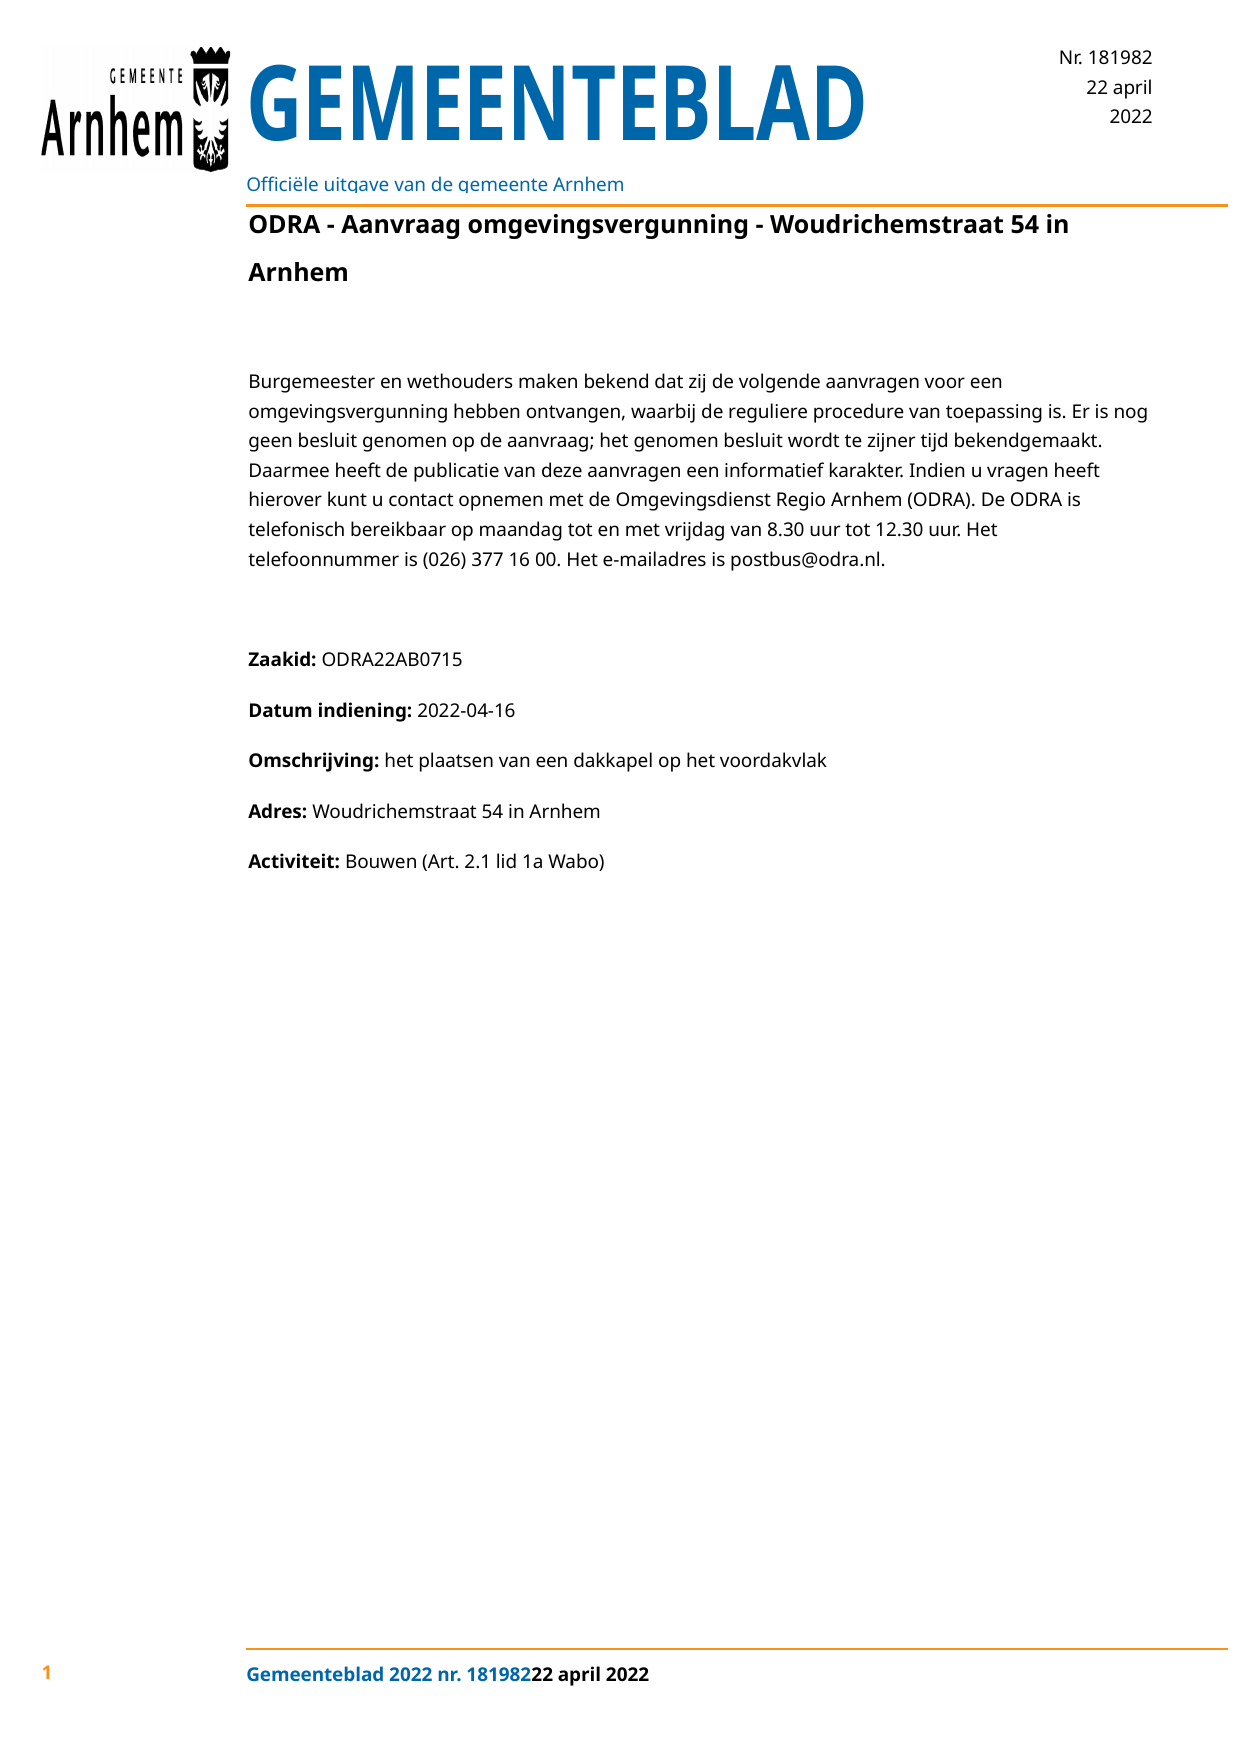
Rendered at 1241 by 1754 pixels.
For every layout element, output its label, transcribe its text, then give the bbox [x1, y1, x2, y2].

text Omschrijving: het plaatsen van een dakkapel op het voordakvlak [248, 747, 1152, 773]
text Datum indiening: 2022-04-16 [248, 697, 1152, 723]
text Activiteit: Bouwen (Art. 2.1 lid 1a Wabo) [248, 848, 1152, 874]
picture [41, 47, 231, 172]
text Adres: Woudrichemstraat 54 in Arnhem [248, 798, 1152, 824]
text Zaakid: ODRA22AB0715 [248, 647, 1152, 672]
text ODRA - Aanvraag omgevingsvergunning - Woudrichemstraat 54 in Arnhem [248, 207, 1152, 288]
text Burgemeester en wethouders maken bekend dat zij de volgende aanvragen voor een omgevingsvergunning hebben ontvangen, waarbij de reguliere procedure van toepassing is. Er is nog geen besluit genomen op de aanvraag; het genomen besluit wordt te zijner tijd bekendgemaakt. Daarmee heeft de publicatie van deze aanvragen een informatief karakter. Indien u vragen heeft hierover kunt u contact opnemen met de Omgevingsdienst Regio Arnhem (ODRA). De ODRA is telefonisch bereikbaar op maandag tot en met vrijdag van 8.30 uur tot 12.30 uur. Het telefoonnummer is (026) 377 16 00. Het e-mailadres is postbus@odra.nl. [248, 368, 1152, 572]
